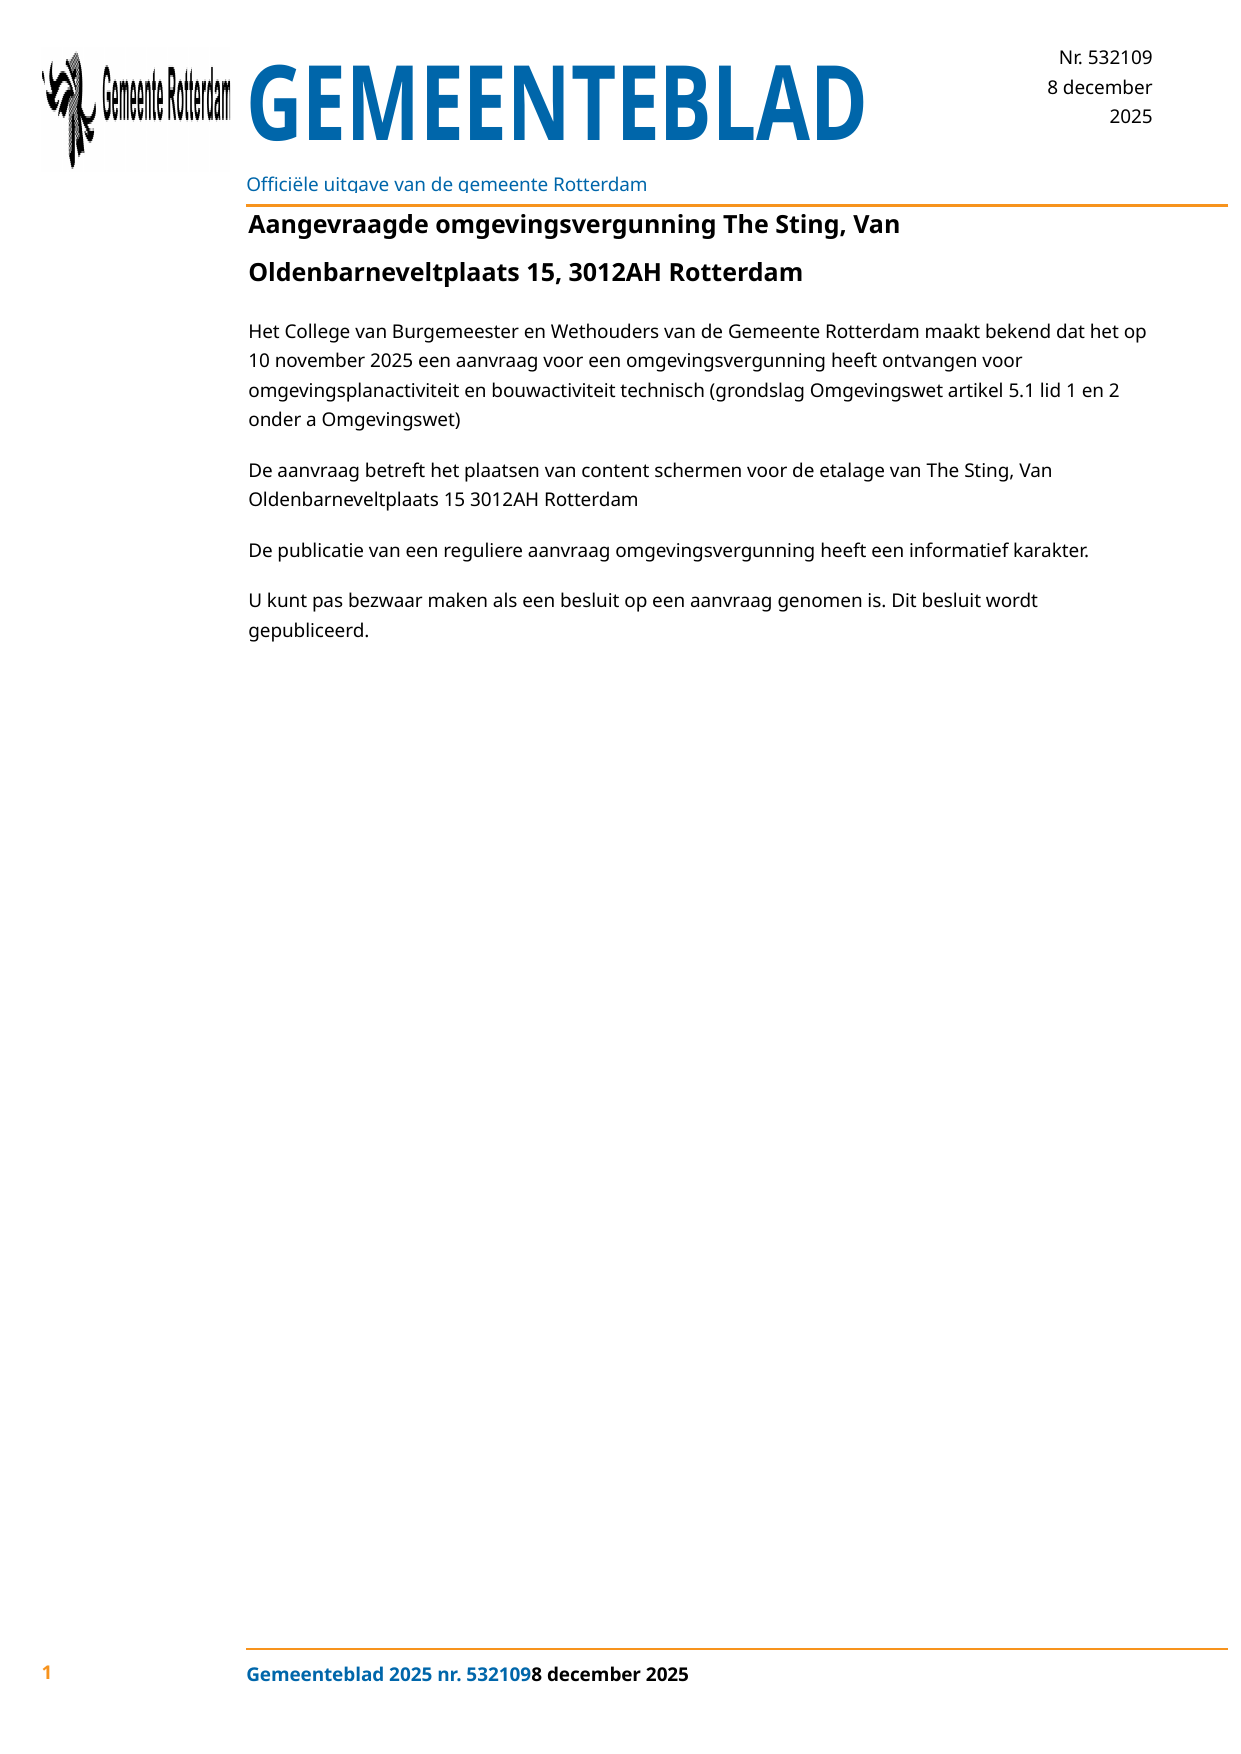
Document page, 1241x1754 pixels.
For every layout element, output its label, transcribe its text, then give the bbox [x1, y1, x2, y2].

text De publicatie van een reguliere aanvraag omgevingsvergunning heeft een informatief karakter. [248, 537, 1152, 563]
text De aanvraag betreft het plaatsen van content schermen voor de etalage van The Sting, Van Oldenbarneveltplaats 15 3012AH Rotterdam [248, 457, 1152, 512]
picture [41, 47, 231, 172]
text U kunt pas bezwaar maken als een besluit op een aanvraag genomen is. Dit besluit wordt gepubliceerd. [248, 587, 1152, 643]
text Het College van Burgemeester en Wethouders van de Gemeente Rotterdam maakt bekend dat het op 10 november 2025 een aanvraag voor een omgevingsvergunning heeft ontvangen voor omgevingsplanactiviteit en bouwactiviteit technisch (grondslag Omgevingswet artikel 5.1 lid 1 en 2 onder a Omgevingswet) [248, 318, 1152, 432]
text Aangevraagde omgevingsvergunning The Sting, Van Oldenbarneveltplaats 15, 3012AH Rotterdam [248, 207, 1152, 288]
